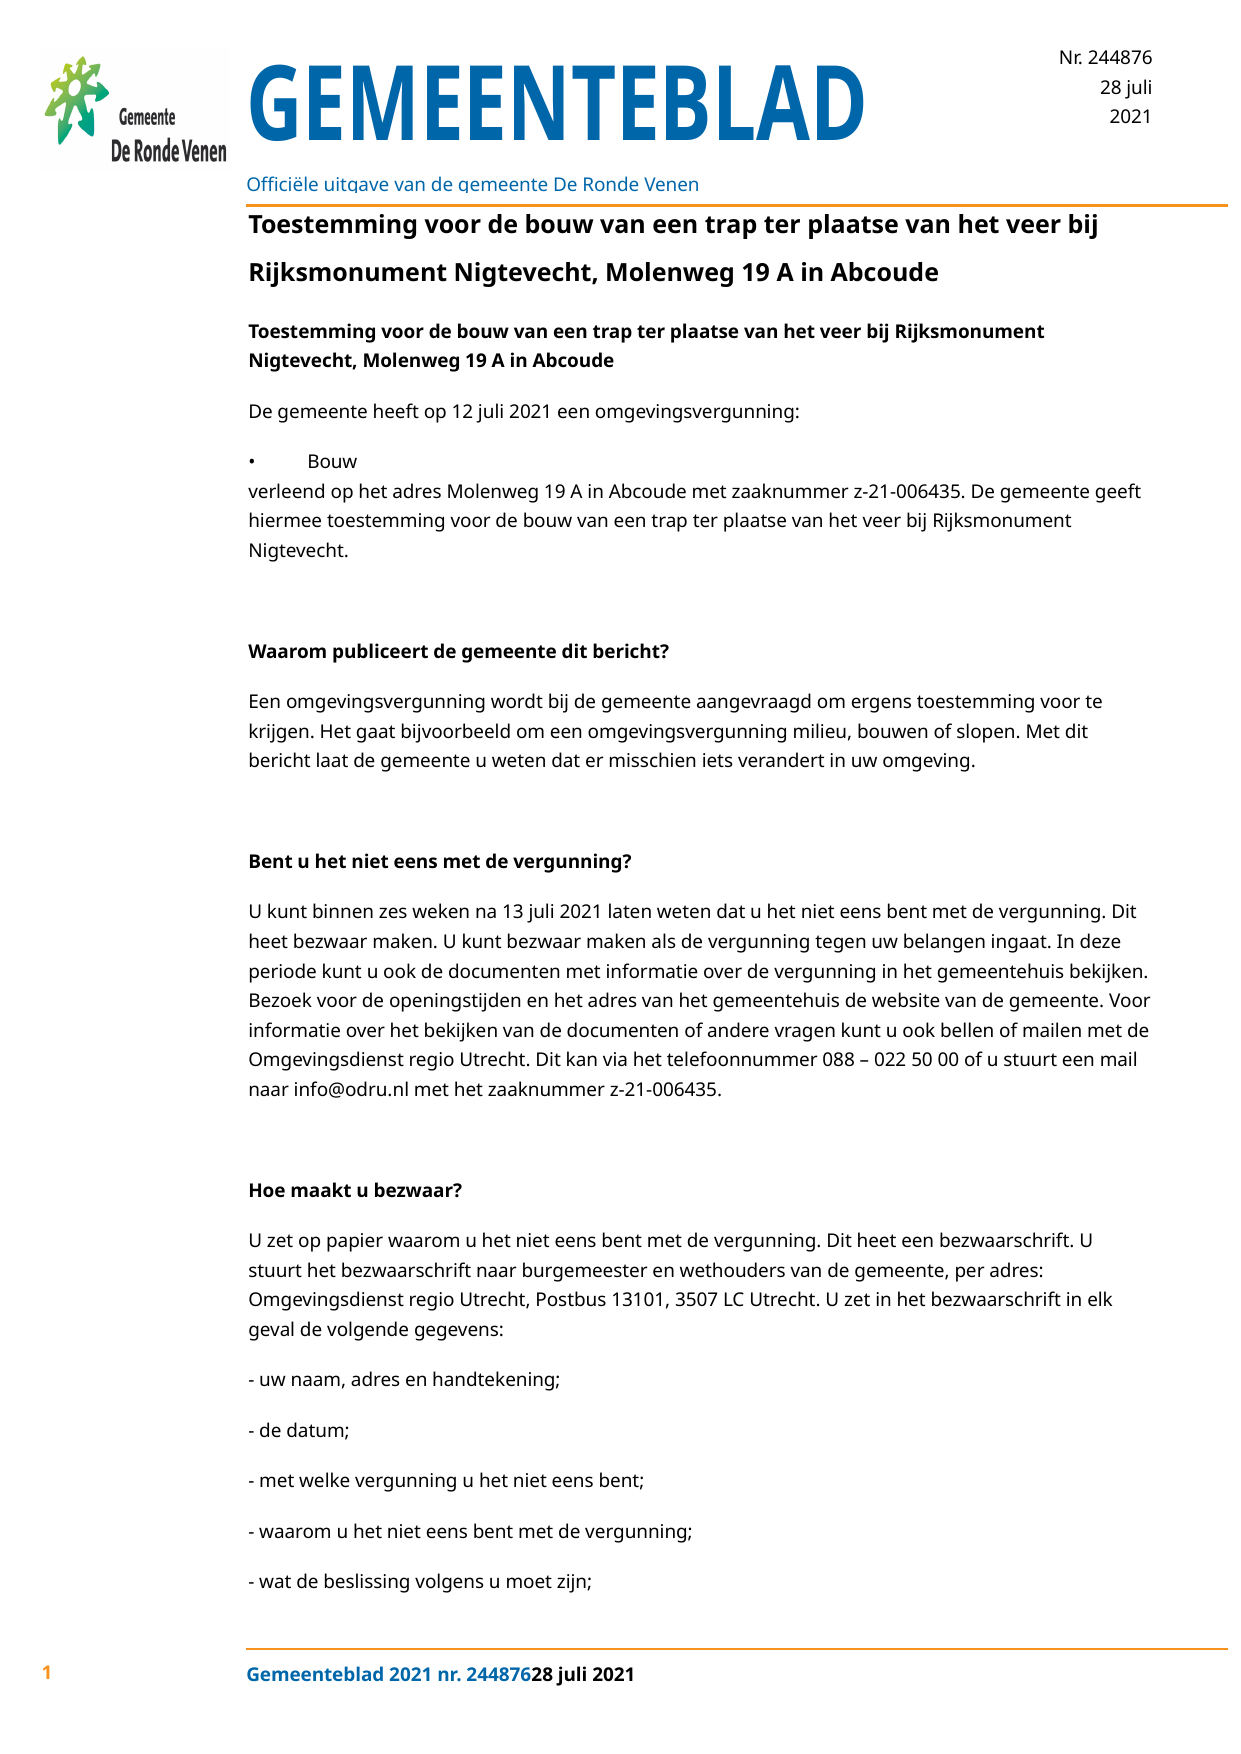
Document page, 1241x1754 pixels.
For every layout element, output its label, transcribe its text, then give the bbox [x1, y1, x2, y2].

text Waarom publiceert de gemeente dit bericht? [248, 638, 1152, 664]
picture [41, 47, 231, 172]
text Toestemming voor de bouw van een trap ter plaatse van het veer bij Rijksmonument Nigtevecht, Molenweg 19 A in Abcoude [248, 207, 1152, 288]
text U kunt binnen zes weken na 13 juli 2021 laten weten dat u het niet eens bent met de vergunning. Dit heet bezwaar maken. U kunt bezwaar maken als de vergunning tegen uw belangen ingaat. In deze periode kunt u ook de documenten met informatie over de vergunning in het gemeentehuis bekijken. Bezoek voor de openingstijden en het adres van het gemeentehuis de website van de gemeente. Voor informatie over het bekijken van de documenten of andere vragen kunt u ook bellen of mailen met de Omgevingsdienst regio Utrecht. Dit kan via het telefoonnummer 088 – 022 50 00 of u stuurt een mail naar info@odru.nl met het zaaknummer z-21-006435. [248, 899, 1152, 1102]
text - uw naam, adres en handtekening; [248, 1367, 1152, 1392]
text De gemeente heeft op 12 juli 2021 een omgevingsvergunning: [248, 398, 1152, 424]
list Bouw [248, 448, 1152, 474]
text Bent u het niet eens met de vergunning? [248, 848, 1152, 874]
text Hoe maakt u bezwaar? [248, 1177, 1152, 1203]
text - wat de beslissing volgens u moet zijn; [248, 1568, 1152, 1594]
text verleend op het adres Molenweg 19 A in Abcoude met zaaknummer z-21-006435. De gemeente geeft hiermee toestemming voor de bouw van een trap ter plaatse van het veer bij Rijksmonument Nigtevecht. [248, 478, 1152, 563]
text Toestemming voor de bouw van een trap ter plaatse van het veer bij Rijksmonument Nigtevecht, Molenweg 19 A in Abcoude [248, 318, 1152, 373]
text - de datum; [248, 1417, 1152, 1443]
text Een omgevingsvergunning wordt bij de gemeente aangevraagd om ergens toestemming voor te krijgen. Het gaat bijvoorbeeld om een omgevingsvergunning milieu, bouwen of slopen. Met dit bericht laat de gemeente u weten dat er misschien iets verandert in uw omgeving. [248, 688, 1152, 773]
text - waarom u het niet eens bent met de vergunning; [248, 1518, 1152, 1544]
text U zet op papier waarom u het niet eens bent met de vergunning. Dit heet een bezwaarschrift. U stuurt het bezwaarschrift naar burgemeester en wethouders van de gemeente, per adres: Omgevingsdienst regio Utrecht, Postbus 13101, 3507 LC Utrecht. U zet in het bezwaarschrift in elk geval de volgende gegevens: [248, 1227, 1152, 1342]
text - met welke vergunning u het niet eens bent; [248, 1467, 1152, 1493]
